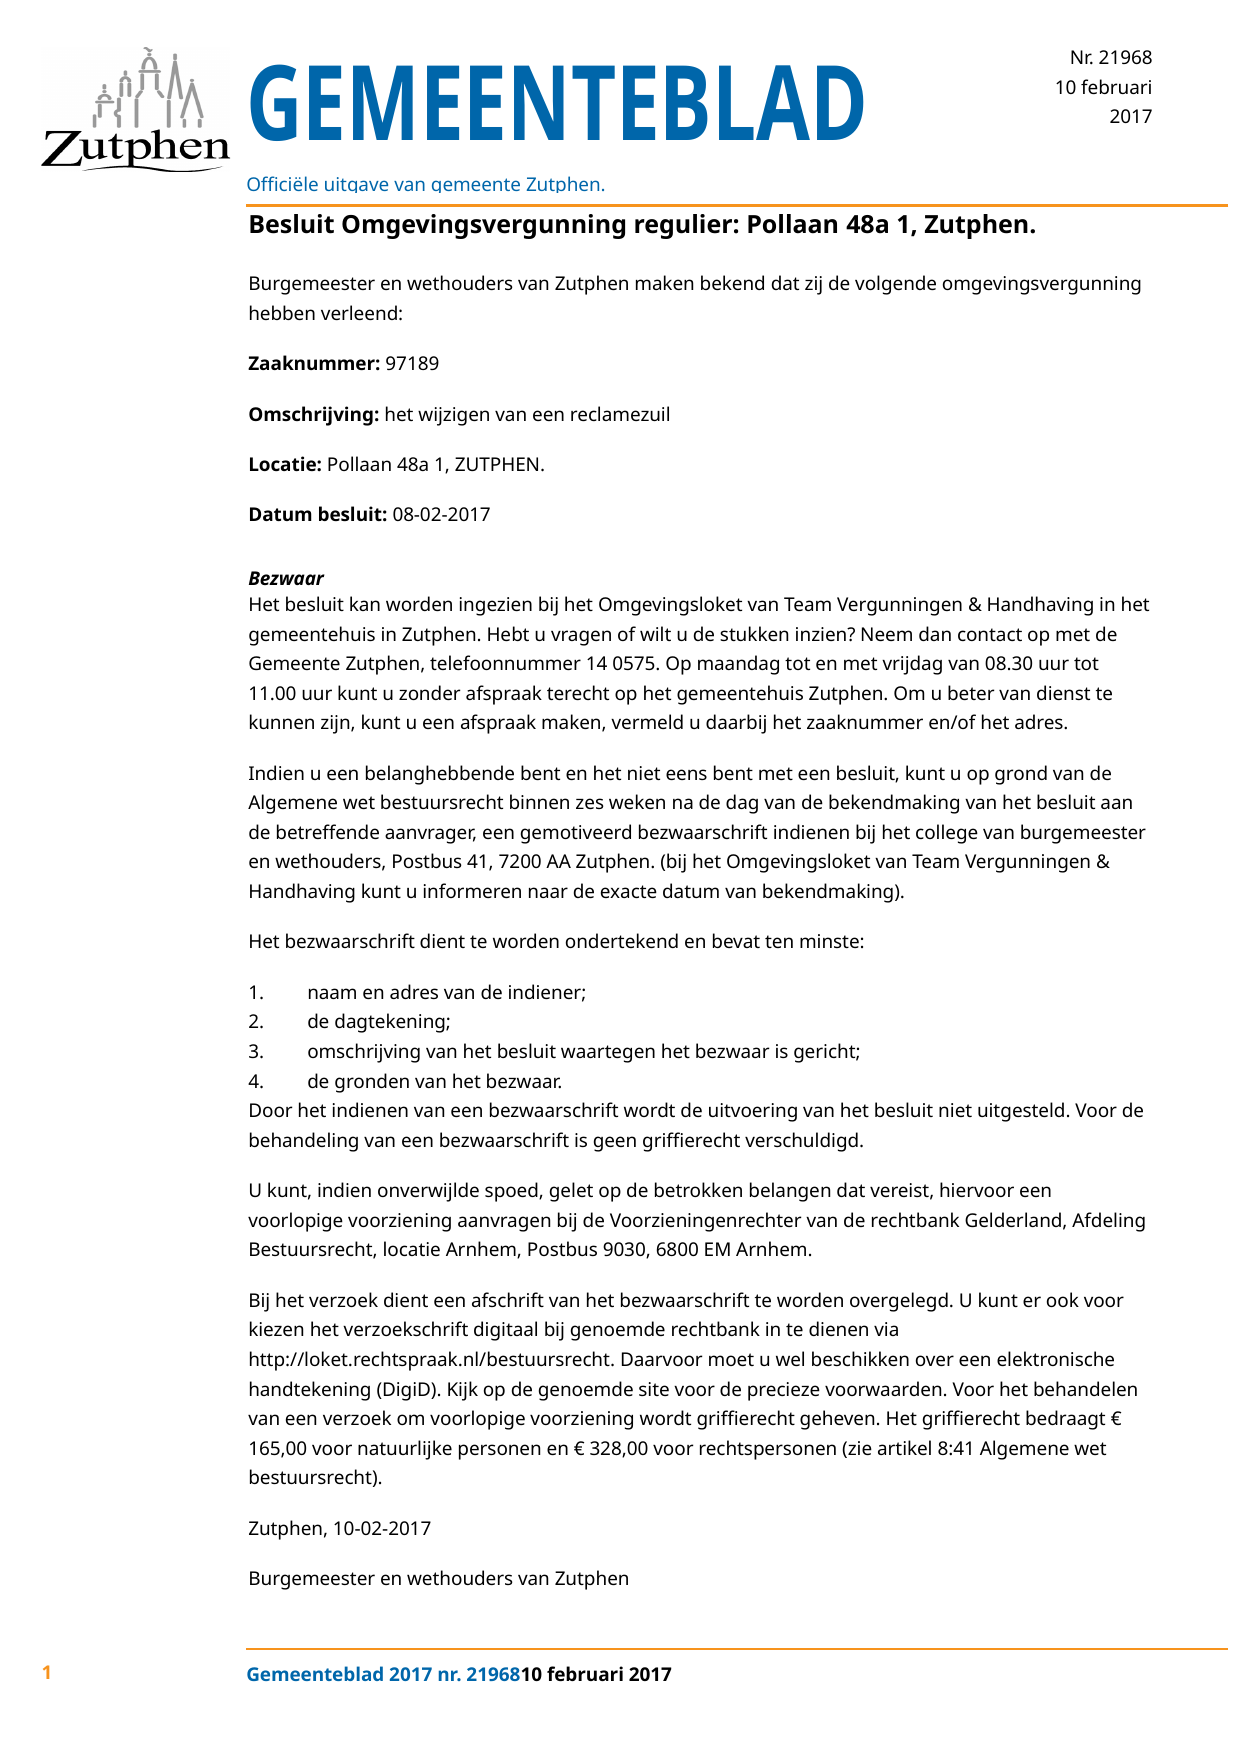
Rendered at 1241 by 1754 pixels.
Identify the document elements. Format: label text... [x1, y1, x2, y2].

text Burgemeester en wethouders van Zutphen maken bekend dat zij de volgende omgevingsvergunning hebben verleend: [248, 270, 1152, 326]
text Indien u een belanghebbende bent en het niet eens bent met een besluit, kunt u op grond van de Algemene wet bestuursrecht binnen zes weken na de dag van de bekendmaking van het besluit aan de betreffende aanvrager, een gemotiveerd bezwaarschrift indienen bij het college van burgemeester en wethouders, Postbus 41, 7200 AA Zutphen. (bij het Omgevingsloket van Team Vergunningen & Handhaving kunt u informeren naar de exacte datum van bekendmaking). [248, 760, 1152, 904]
text Bezwaar [248, 566, 1152, 591]
list de gronden van het bezwaar. [248, 1068, 1152, 1094]
text Datum besluit: 08-02-2017 [248, 502, 1152, 527]
picture [41, 47, 231, 172]
text Bij het verzoek dient een afschrift van het bezwaarschrift te worden overgelegd. U kunt er ook voor kiezen het verzoekschrift digitaal bij genoemde rechtbank in te dienen via http://loket.rechtspraak.nl/bestuursrecht. Daarvoor moet u wel beschikken over een elektronische handtekening (DigiD). Kijk op de genoemde site voor de precieze voorwaarden. Voor het behandelen van een verzoek om voorlopige voorziening wordt griffierecht geheven. Het griffierecht bedraagt € 165,00 voor natuurlijke personen en € 328,00 voor rechtspersonen (zie artikel 8:41 Algemene wet bestuursrecht). [248, 1287, 1152, 1490]
text Het bezwaarschrift dient te worden ondertekend en bevat ten minste: [248, 929, 1152, 954]
text Zaaknummer: 97189 [248, 350, 1152, 376]
list de dagtekening; [248, 1009, 1152, 1034]
text Besluit Omgevingsvergunning regulier: Pollaan 48a 1, Zutphen. [248, 207, 1152, 241]
list omschrijving van het besluit waartegen het bezwaar is gericht; [248, 1038, 1152, 1064]
text Omschrijving: het wijzigen van een reclamezuil [248, 401, 1152, 426]
text Het besluit kan worden ingezien bij het Omgevingsloket van Team Vergunningen & Handhaving in het gemeentehuis in Zutphen. Hebt u vragen of wilt u de stukken inzien? Neem dan contact op met de Gemeente Zutphen, telefoonnummer 14 0575. Op maandag tot en met vrijdag van 08.30 uur tot 11.00 uur kunt u zonder afspraak terecht op het gemeentehuis Zutphen. Om u beter van dienst te kunnen zijn, kunt u een afspraak maken, vermeld u daarbij het zaaknummer en/of het adres. [248, 591, 1152, 735]
list naam en adres van de indiener; [248, 979, 1152, 1005]
text Zutphen, 10-02-2017 [248, 1515, 1152, 1541]
text Door het indienen van een bezwaarschrift wordt de uitvoering van het besluit niet uitgesteld. Voor de behandeling van een bezwaarschrift is geen griffierecht verschuldigd. [248, 1097, 1152, 1153]
text Burgemeester en wethouders van Zutphen [248, 1565, 1152, 1591]
text Locatie: Pollaan 48a 1, ZUTPHEN. [248, 451, 1152, 477]
text U kunt, indien onverwijlde spoed, gelet op de betrokken belangen dat vereist, hiervoor een voorlopige voorziening aanvragen bij de Voorzieningenrechter van de rechtbank Gelderland, Afdeling Bestuursrecht, locatie Arnhem, Postbus 9030, 6800 EM Arnhem. [248, 1177, 1152, 1262]
